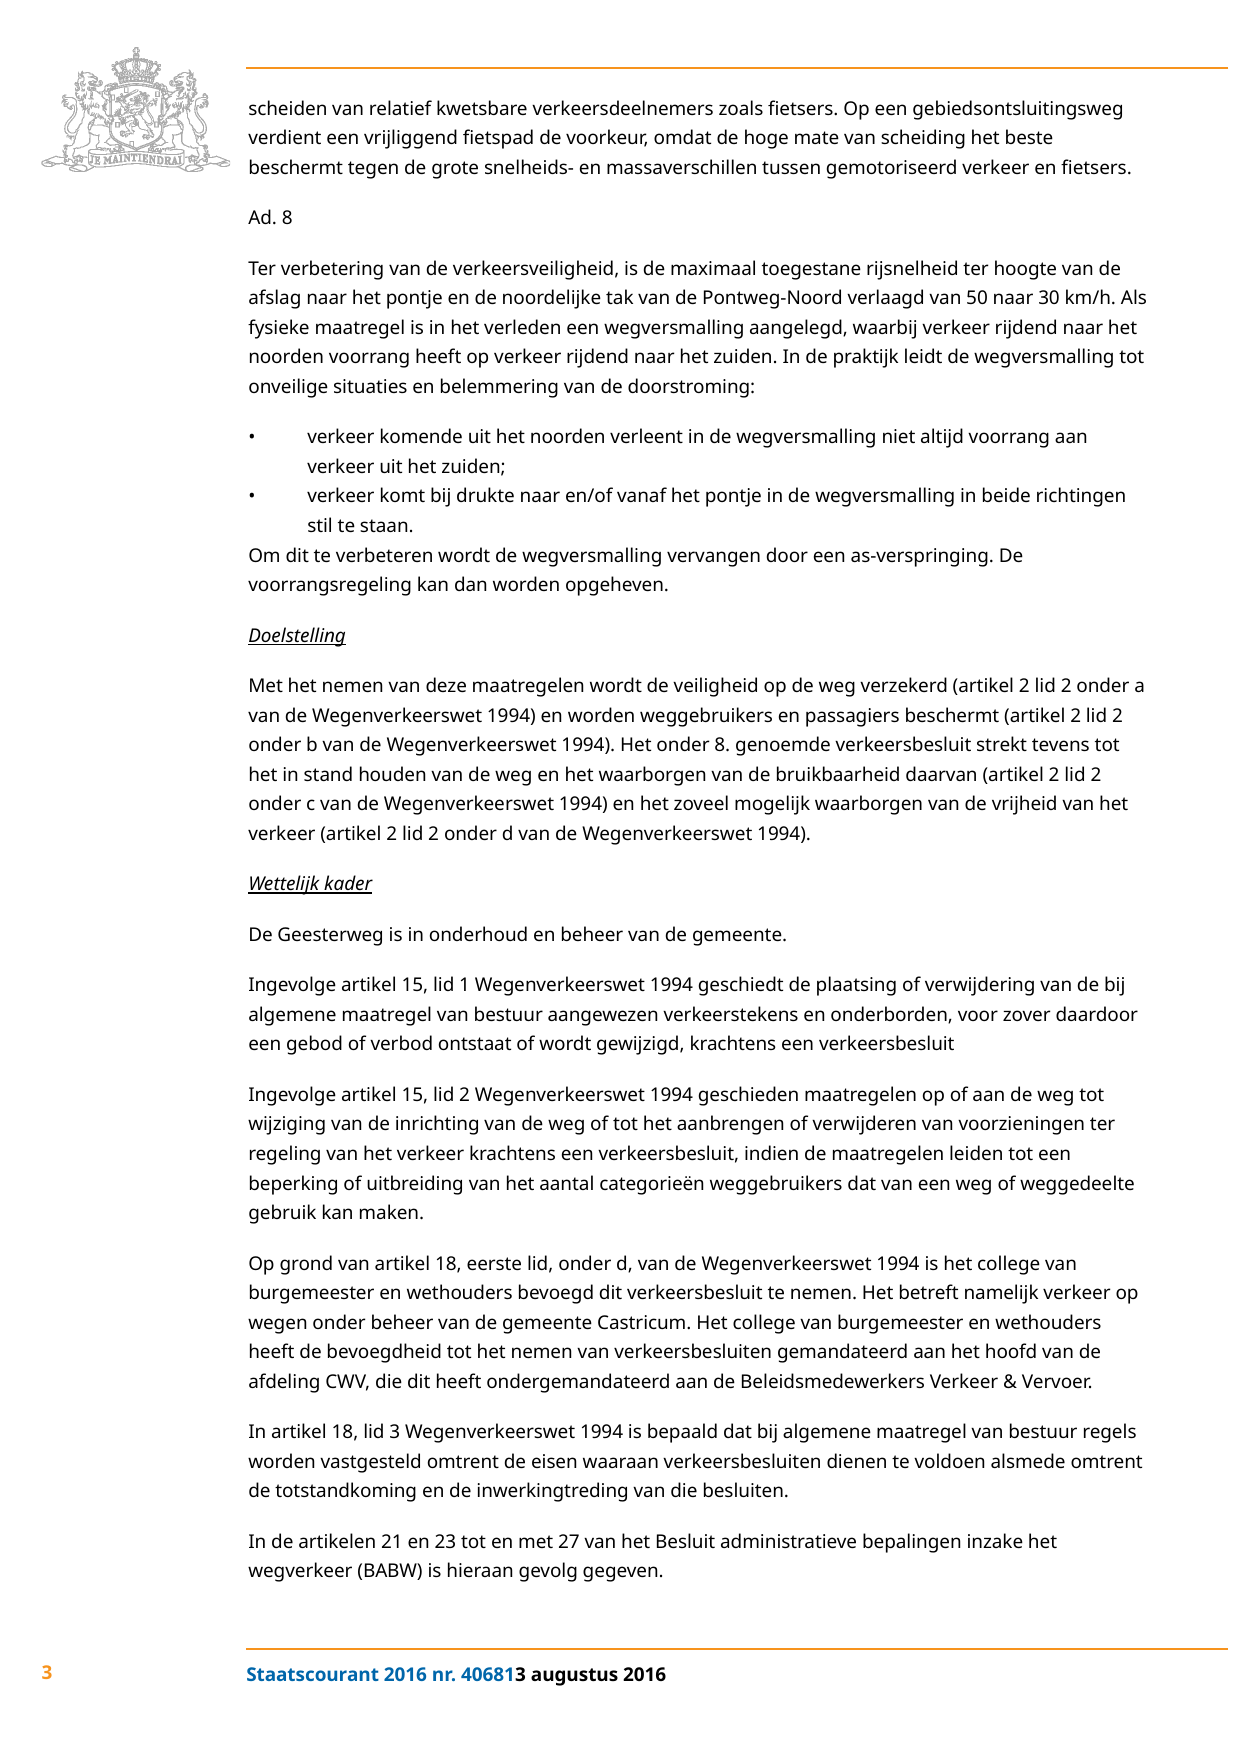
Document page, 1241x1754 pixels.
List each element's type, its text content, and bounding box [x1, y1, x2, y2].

text Op grond van artikel 18, eerste lid, onder d, van de Wegenverkeerswet 1994 is het college van burgemeester en wethouders bevoegd dit verkeersbesluit te nemen. Het betreft namelijk verkeer op wegen onder beheer van de gemeente Castricum. Het college van burgemeester en wethouders heeft de bevoegdheid tot het nemen van verkeersbesluiten gemandateerd aan het hoofd van de afdeling CWV, die dit heeft ondergemandateerd aan de Beleidsmedewerkers Verkeer & Vervoer. [248, 1250, 1152, 1394]
text Om dit te verbeteren wordt de wegversmalling vervangen door een as-verspringing. De voorrangsregeling kan dan worden opgeheven. [248, 542, 1152, 597]
text Doelstelling [248, 622, 1152, 648]
text In artikel 18, lid 3 Wegenverkeerswet 1994 is bepaald dat bij algemene maatregel van bestuur regels worden vastgesteld omtrent de eisen waaraan verkeersbesluiten dienen te voldoen alsmede omtrent de totstandkoming en de inwerkingtreding van die besluiten. [248, 1418, 1152, 1503]
text Ter verbetering van de verkeersveiligheid, is de maximaal toegestane rijsnelheid ter hoogte van de afslag naar het pontje en de noordelijke tak van de Pontweg-Noord verlaagd van 50 naar 30 km/h. Als fysieke maatregel is in het verleden een wegversmalling aangelegd, waarbij verkeer rijdend naar het noorden voorrang heeft op verkeer rijdend naar het zuiden. In de praktijk leidt de wegversmalling tot onveilige situaties en belemmering van de doorstroming: [248, 255, 1152, 399]
text Ad. 8 [248, 204, 1152, 230]
text Wettelijk kader [248, 871, 1152, 896]
text Ingevolge artikel 15, lid 2 Wegenverkeerswet 1994 geschieden maatregelen op of aan de weg tot wijziging van de inrichting van de weg of tot het aanbrengen of verwijderen van voorzieningen ter regeling van het verkeer krachtens een verkeersbesluit, indien de maatregelen leiden tot een beperking of uitbreiding van het aantal categorieën weggebruikers dat van een weg of weggedeelte gebruik kan maken. [248, 1081, 1152, 1225]
list verkeer komt bij drukte naar en/of vanaf het pontje in de wegversmalling in beide richtingen stil te staan. [248, 483, 1152, 538]
list verkeer komende uit het noorden verleent in de wegversmalling niet altijd voorrang aan verkeer uit het zuiden; [248, 423, 1152, 479]
text Ingevolge artikel 15, lid 1 Wegenverkeerswet 1994 geschiedt de plaatsing of verwijdering van de bij algemene maatregel van bestuur aangewezen verkeerstekens en onderborden, voor zover daardoor een gebod of verbod ontstaat of wordt gewijzigd, krachtens een verkeersbesluit [248, 971, 1152, 1056]
text De Geesterweg is in onderhoud en beheer van de gemeente. [248, 921, 1152, 947]
text In de artikelen 21 en 23 tot en met 27 van het Besluit administratieve bepalingen inzake het wegverkeer (BABW) is hieraan gevolg gegeven. [248, 1528, 1152, 1583]
text Met het nemen van deze maatregelen wordt de veiligheid op de weg verzekerd (artikel 2 lid 2 onder a van de Wegenverkeerswet 1994) en worden weggebruikers en passagiers beschermt (artikel 2 lid 2 onder b van de Wegenverkeerswet 1994). Het onder 8. genoemde verkeersbesluit strekt tevens tot het in stand houden van de weg en het waarborgen van de bruikbaarheid daarvan (artikel 2 lid 2 onder c van de Wegenverkeerswet 1994) en het zoveel mogelijk waarborgen van de vrijheid van het verkeer (artikel 2 lid 2 onder d van de Wegenverkeerswet 1994). [248, 672, 1152, 846]
text scheiden van relatief kwetsbare verkeersdeelnemers zoals fietsers. Op een gebiedsontsluitingsweg verdient een vrijliggend fietspad de voorkeur, omdat de hoge mate van scheiding het beste beschermt tegen de grote snelheids- en massaverschillen tussen gemotoriseerd verkeer en fietsers. [248, 95, 1152, 180]
picture [41, 47, 231, 172]
